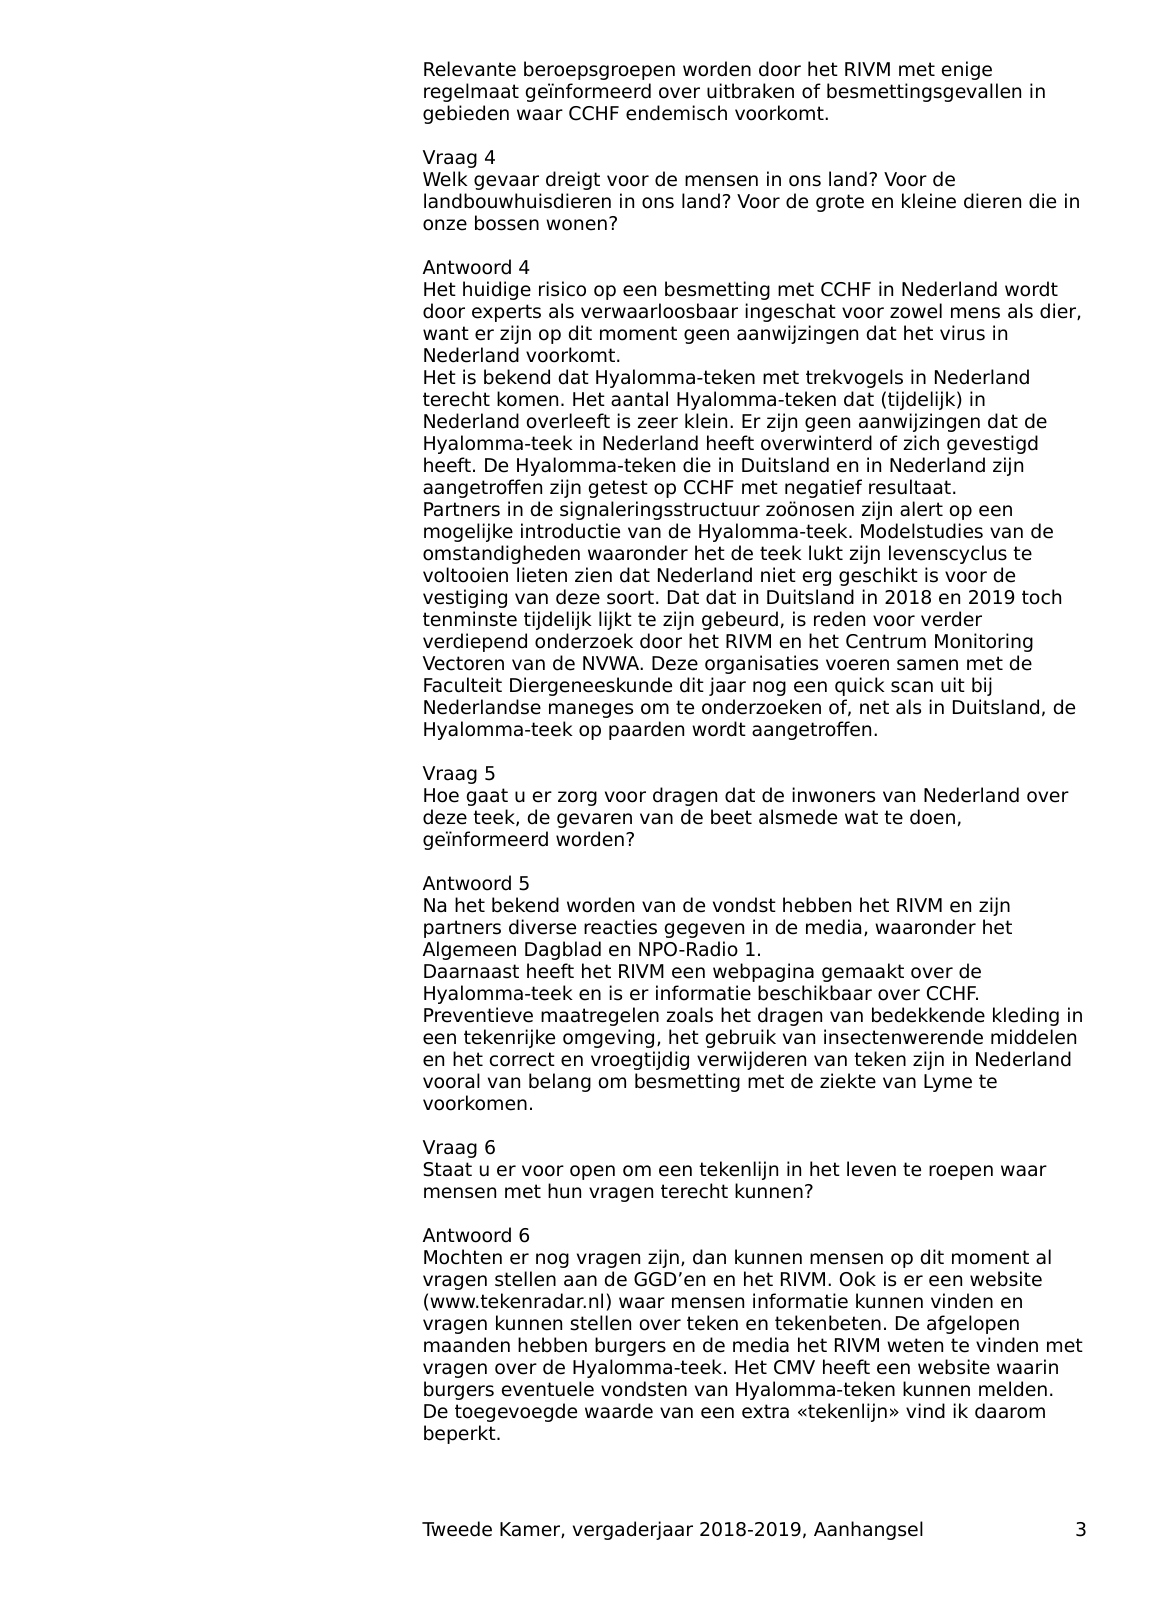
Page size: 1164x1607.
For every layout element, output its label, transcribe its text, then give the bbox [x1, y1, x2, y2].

text Staat u er voor open om een tekenlijn in het leven te roepen waar mensen met hun vragen terecht kunnen? [422, 1159, 1087, 1203]
text Vraag 6 [422, 1137, 1087, 1159]
text Het huidige risico op een besmetting met CCHF in Nederland wordt door experts als verwaarloosbaar ingeschat voor zowel mens als dier, want er zijn op dit moment geen aanwijzingen dat het virus in Nederland voorkomt. [422, 279, 1087, 367]
text Vraag 5 [422, 763, 1087, 785]
text Welk gevaar dreigt voor de mensen in ons land? Voor de landbouwhuisdieren in ons land? Voor de grote en kleine dieren die in onze bossen wonen? [422, 169, 1087, 235]
text Relevante beroepsgroepen worden door het RIVM met enige regelmaat geïnformeerd over uitbraken of besmettingsgevallen in gebieden waar CCHF endemisch voorkomt. [422, 59, 1087, 125]
text Vraag 4 [422, 147, 1087, 169]
text Het is bekend dat Hyalomma-teken met trekvogels in Nederland terecht komen. Het aantal Hyalomma-teken dat (tijdelijk) in Nederland overleeft is zeer klein. Er zijn geen aanwijzingen dat de Hyalomma-teek in Nederland heeft overwinterd of zich gevestigd heeft. De Hyalomma-teken die in Duitsland en in Nederland zijn aangetroffen zijn getest op CCHF met negatief resultaat. [422, 367, 1087, 499]
text Partners in de signaleringsstructuur zoönosen zijn alert op een mogelijke introductie van de Hyalomma-teek. Modelstudies van de omstandigheden waaronder het de teek lukt zijn levenscyclus te voltooien lieten zien dat Nederland niet erg geschikt is voor de vestiging van deze soort. Dat dat in Duitsland in 2018 en 2019 toch tenminste tijdelijk lijkt te zijn gebeurd, is reden voor verder verdiepend onderzoek door het RIVM en het Centrum Monitoring Vectoren van de NVWA. Deze organisaties voeren samen met de Faculteit Diergeneeskunde dit jaar nog een quick scan uit bij Nederlandse maneges om te onderzoeken of, net als in Duitsland, de Hyalomma-teek op paarden wordt aangetroffen. [422, 499, 1087, 741]
text Na het bekend worden van de vondst hebben het RIVM en zijn partners diverse reacties gegeven in de media, waaronder het Algemeen Dagblad en NPO-Radio 1. [422, 895, 1087, 961]
text Mochten er nog vragen zijn, dan kunnen mensen op dit moment al vragen stellen aan de GGD’en en het RIVM. Ook is er een website (www.tekenradar.nl) waar mensen informatie kunnen vinden en vragen kunnen stellen over teken en tekenbeten. De afgelopen maanden hebben burgers en de media het RIVM weten te vinden met vragen over de Hyalomma-teek. Het CMV heeft een website waarin burgers eventuele vondsten van Hyalomma-teken kunnen melden. De toegevoegde waarde van een extra «tekenlijn» vind ik daarom beperkt. [422, 1247, 1087, 1445]
text Antwoord 4 [422, 257, 1087, 279]
text Hoe gaat u er zorg voor dragen dat de inwoners van Nederland over deze teek, de gevaren van de beet alsmede wat te doen, geïnformeerd worden? [422, 785, 1087, 851]
text Antwoord 5 [422, 873, 1087, 895]
text Daarnaast heeft het RIVM een webpagina gemaakt over de Hyalomma-teek en is er informatie beschikbaar over CCHF. Preventieve maatregelen zoals het dragen van bedekkende kleding in een tekenrijke omgeving, het gebruik van insectenwerende middelen en het correct en vroegtijdig verwijderen van teken zijn in Nederland vooral van belang om besmetting met de ziekte van Lyme te voorkomen. [422, 961, 1087, 1115]
text Antwoord 6 [422, 1225, 1087, 1247]
